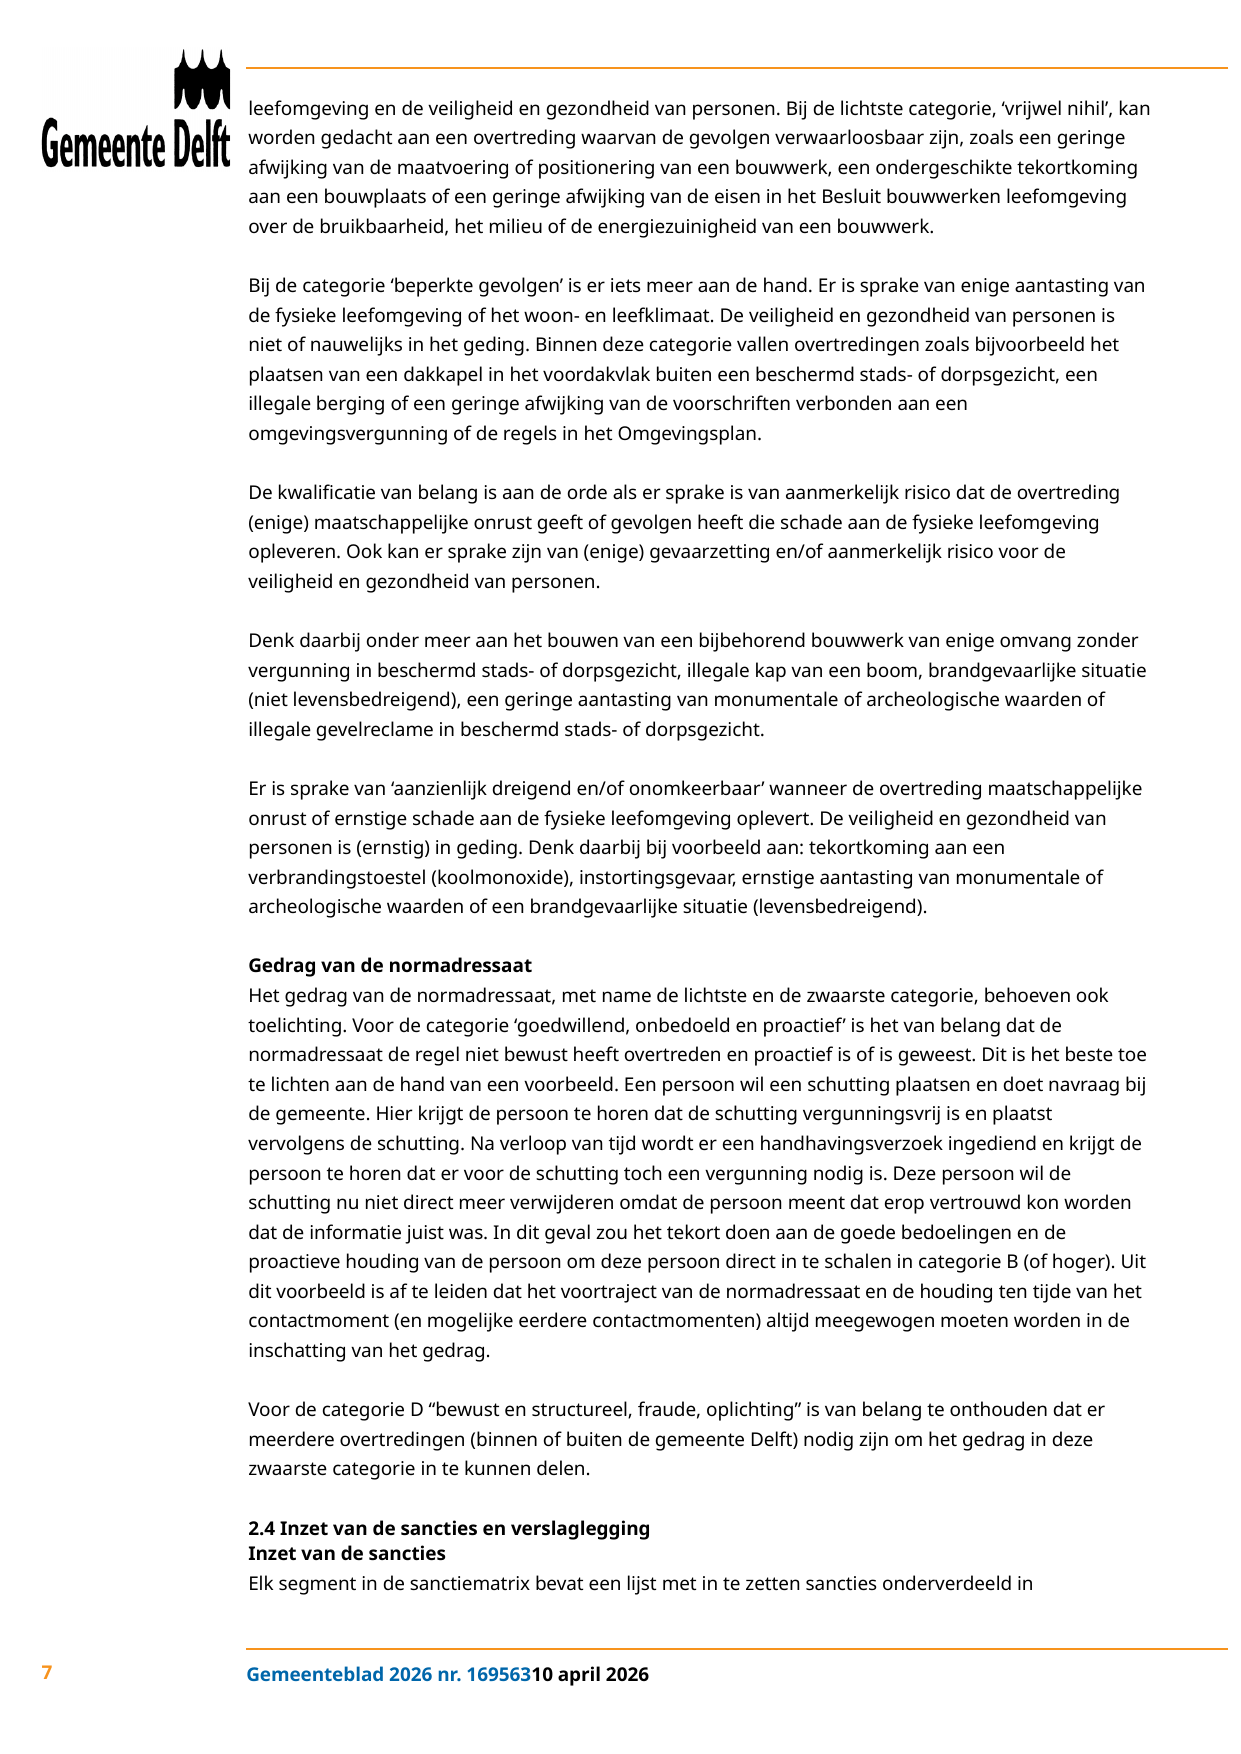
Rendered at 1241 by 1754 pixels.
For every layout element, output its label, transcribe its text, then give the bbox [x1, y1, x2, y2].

text Inzet van de sancties [248, 1541, 1152, 1566]
text Elk segment in de sanctiematrix bevat een lijst met in te zetten sancties onderverdeeld in [248, 1570, 1152, 1596]
text Voor de categorie D “bewust en structureel, fraude, oplichting” is van belang te onthouden dat er meerdere overtredingen (binnen of buiten de gemeente Delft) nodig zijn om het gedrag in deze zwaarste categorie in te kunnen delen. [248, 1396, 1152, 1481]
picture [41, 47, 231, 172]
text Gedrag van de normadressaat [248, 953, 1152, 978]
text Denk daarbij onder meer aan het bouwen van een bijbehorend bouwwerk van enige omvang zonder vergunning in beschermd stads- of dorpsgezicht, illegale kap van een boom, brandgevaarlijke situatie (niet levensbedreigend), een geringe aantasting van monumentale of archeologische waarden of illegale gevelreclame in beschermd stads- of dorpsgezicht. [248, 627, 1152, 742]
text De kwalificatie van belang is aan de orde als er sprake is van aanmerkelijk risico dat de overtreding (enige) maatschappelijke onrust geeft of gevolgen heeft die schade aan de fysieke leefomgeving opleveren. Ook kan er sprake zijn van (enige) gevaarzetting en/of aanmerkelijk risico voor de veiligheid en gezondheid van personen. [248, 479, 1152, 594]
text leefomgeving en de veiligheid en gezondheid van personen. Bij de lichtste categorie, ‘vrijwel nihil’, kan worden gedacht aan een overtreding waarvan de gevolgen verwaarloosbaar zijn, zoals een geringe afwijking van de maatvoering of positionering van een bouwwerk, een ondergeschikte tekortkoming aan een bouwplaats of een geringe afwijking van de eisen in het Besluit bouwwerken leefomgeving over de bruikbaarheid, het milieu of de energiezuinigheid van een bouwwerk. [248, 95, 1152, 239]
text Het gedrag van de normadressaat, met name de lichtste en de zwaarste categorie, behoeven ook toelichting. Voor de categorie ‘goedwillend, onbedoeld en proactief’ is het van belang dat de normadressaat de regel niet bewust heeft overtreden en proactief is of is geweest. Dit is het beste toe te lichten aan de hand van een voorbeeld. Een persoon wil een schutting plaatsen en doet navraag bij de gemeente. Hier krijgt de persoon te horen dat de schutting vergunningsvrij is en plaatst vervolgens de schutting. Na verloop van tijd wordt er een handhavingsverzoek ingediend en krijgt de persoon te horen dat er voor de schutting toch een vergunning nodig is. Deze persoon wil de schutting nu niet direct meer verwijderen omdat de persoon meent dat erop vertrouwd kon worden dat de informatie juist was. In dit geval zou het tekort doen aan de goede bedoelingen en de proactieve houding van de persoon om deze persoon direct in te schalen in categorie B (of hoger). Uit dit voorbeeld is af te leiden dat het voortraject van de normadressaat en de houding ten tijde van het contactmoment (en mogelijke eerdere contactmomenten) altijd meegewogen moeten worden in de inschatting van het gedrag. [248, 982, 1152, 1363]
text Er is sprake van ‘aanzienlijk dreigend en/of onomkeerbaar’ wanneer de overtreding maatschappelijke onrust of ernstige schade aan de fysieke leefomgeving oplevert. De veiligheid en gezondheid van personen is (ernstig) in geding. Denk daarbij bij voorbeeld aan: tekortkoming aan een verbrandingstoestel (koolmonoxide), instortingsgevaar, ernstige aantasting van monumentale of archeologische waarden of een brandgevaarlijke situatie (levensbedreigend). [248, 775, 1152, 919]
text Bij de categorie ‘beperkte gevolgen’ is er iets meer aan de hand. Er is sprake van enige aantasting van de fysieke leefomgeving of het woon- en leefklimaat. De veiligheid en gezondheid van personen is niet of nauwelijks in het geding. Binnen deze categorie vallen overtredingen zoals bijvoorbeeld het plaatsen van een dakkapel in het voordakvlak buiten een beschermd stads- of dorpsgezicht, een illegale berging of een geringe afwijking van de voorschriften verbonden aan een omgevingsvergunning of de regels in het Omgevingsplan. [248, 272, 1152, 446]
text 2.4 Inzet van de sancties en verslaglegging [248, 1515, 1152, 1541]
